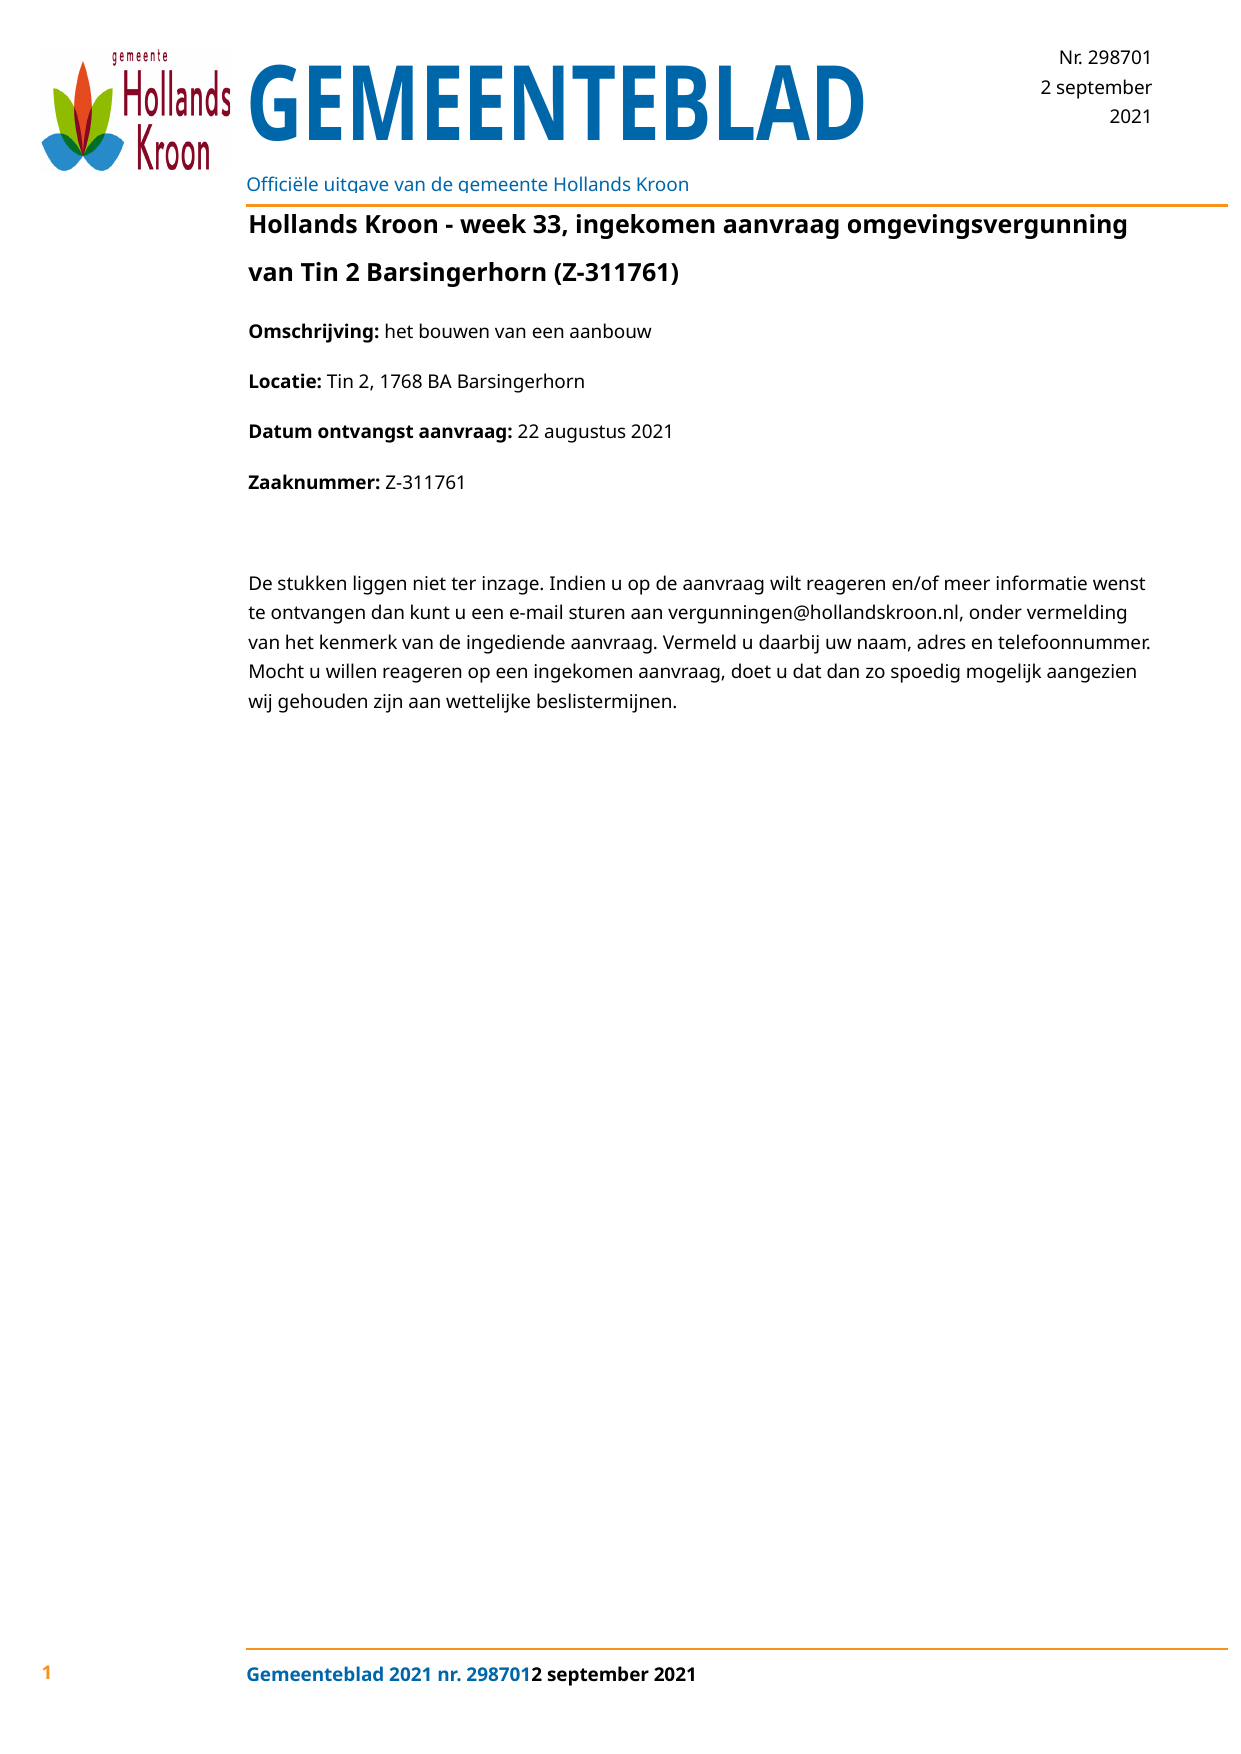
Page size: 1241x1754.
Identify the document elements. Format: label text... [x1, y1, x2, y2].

text Hollands Kroon - week 33, ingekomen aanvraag omgevingsvergunning van Tin 2 Barsingerhorn (Z-311761) [248, 207, 1152, 288]
text Datum ontvangst aanvraag: 22 augustus 2021 [248, 419, 1152, 444]
text Zaaknummer: Z-311761 [248, 469, 1152, 495]
text Omschrijving: het bouwen van een aanbouw [248, 318, 1152, 344]
picture [41, 47, 231, 172]
text De stukken liggen niet ter inzage. Indien u op de aanvraag wilt reageren en/of meer informatie wenst te ontvangen dan kunt u een e-mail sturen aan vergunningen@hollandskroon.nl, onder vermelding van het kenmerk van de ingediende aanvraag. Vermeld u daarbij uw naam, adres en telefoonnummer. Mocht u willen reageren op een ingekomen aanvraag, doet u dat dan zo spoedig mogelijk aangezien wij gehouden zijn aan wettelijke beslistermijnen. [248, 570, 1152, 714]
text Locatie: Tin 2, 1768 BA Barsingerhorn [248, 368, 1152, 394]
